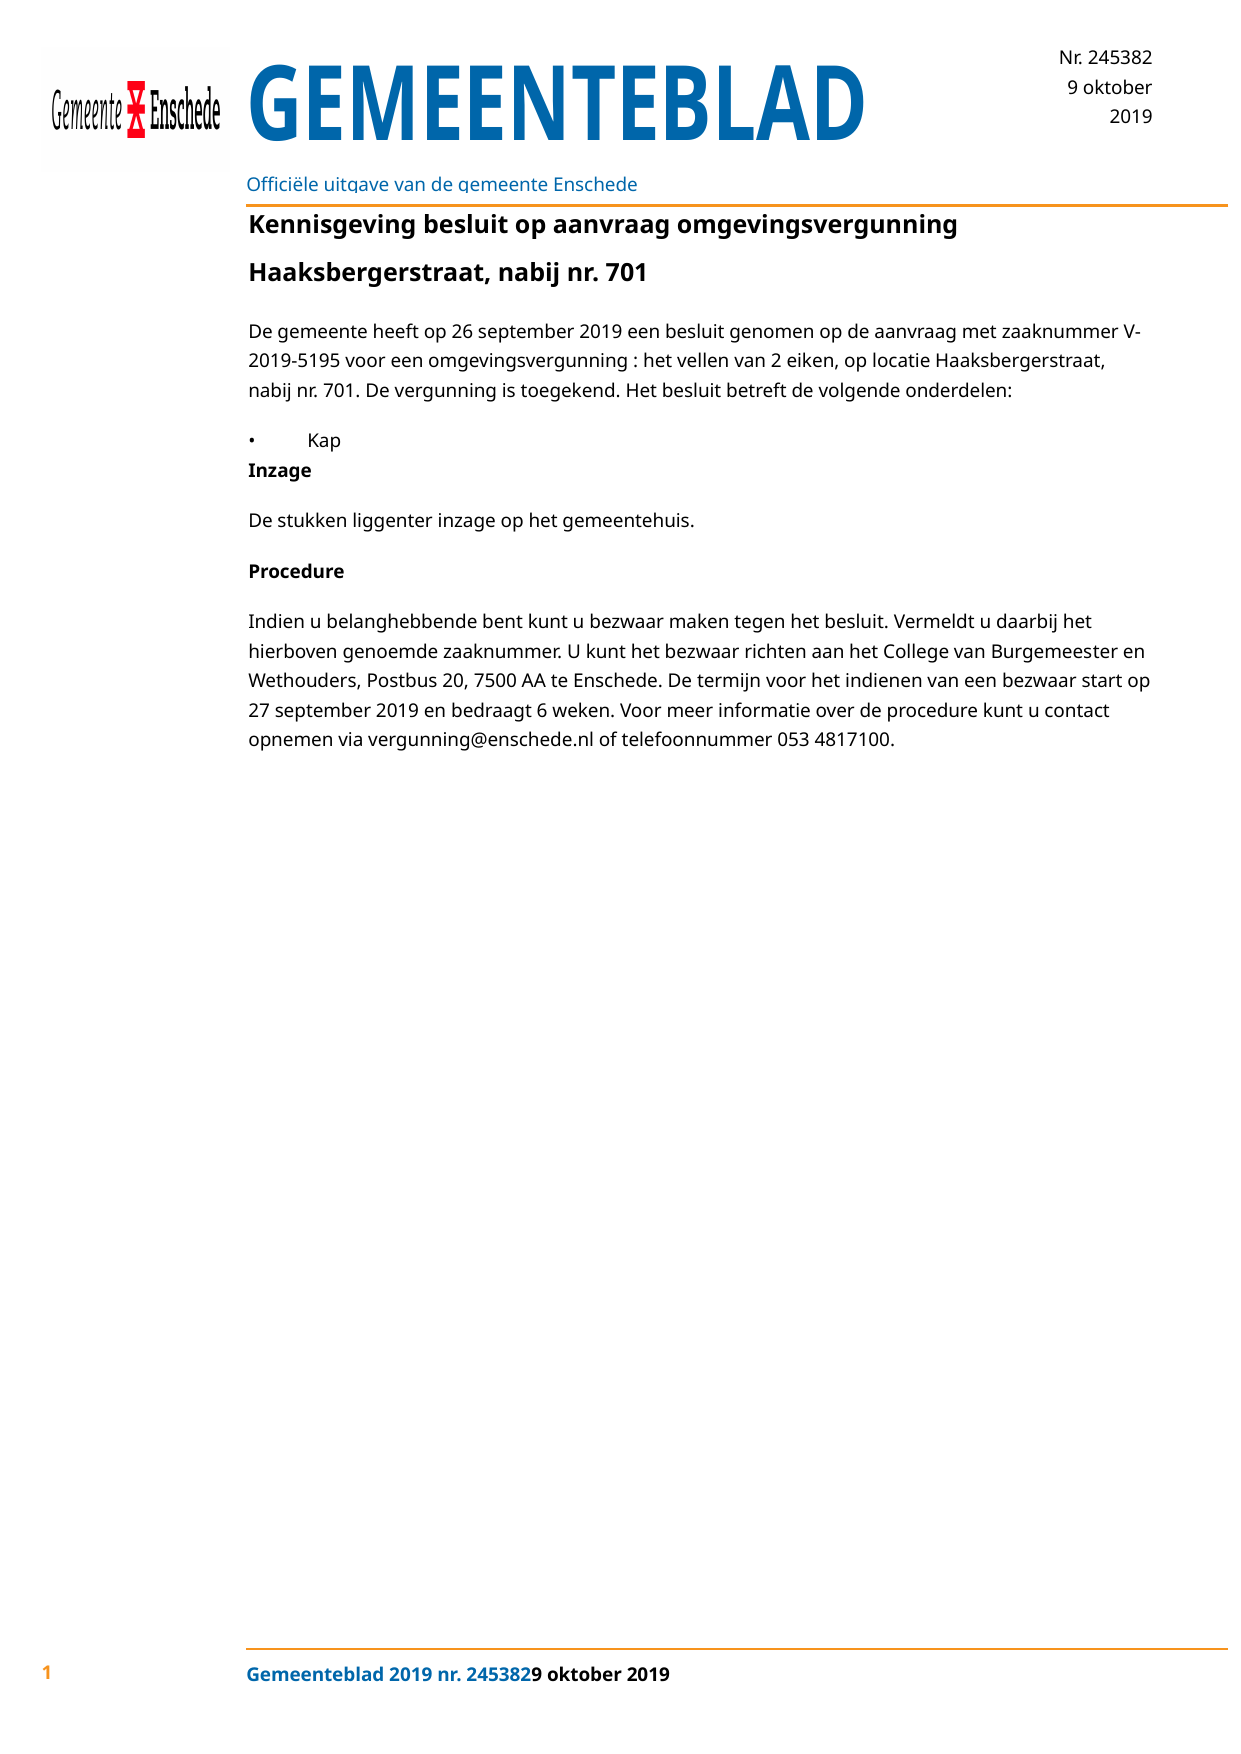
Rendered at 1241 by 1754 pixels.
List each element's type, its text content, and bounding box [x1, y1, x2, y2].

text Procedure [248, 558, 1152, 584]
text De gemeente heeft op 26 september 2019 een besluit genomen op de aanvraag met zaaknummer V-2019-5195 voor een omgevingsvergunning : het vellen van 2 eiken, op locatie Haaksbergerstraat, nabij nr. 701. De vergunning is toegekend. Het besluit betreft de volgende onderdelen: [248, 318, 1152, 403]
text Inzage [248, 457, 1152, 483]
picture [41, 47, 231, 172]
list Kap [248, 427, 1152, 453]
text De stukken liggenter inzage op het gemeentehuis. [248, 507, 1152, 533]
text Kennisgeving besluit op aanvraag omgevingsvergunning Haaksbergerstraat, nabij nr. 701 [248, 207, 1152, 288]
text Indien u belanghebbende bent kunt u bezwaar maken tegen het besluit. Vermeldt u daarbij het hierboven genoemde zaaknummer. U kunt het bezwaar richten aan het College van Burgemees­ter en Wethouders, Postbus 20, 7500 AA te Enschede. De termijn voor het indienen van een bezwaar start op 27 september 2019 en bedraagt 6 weken. Voor meer informatie over de procedure kunt u contact opnemen via vergunning@enschede.nl of telefoonnummer 053 4817100. [248, 608, 1152, 752]
